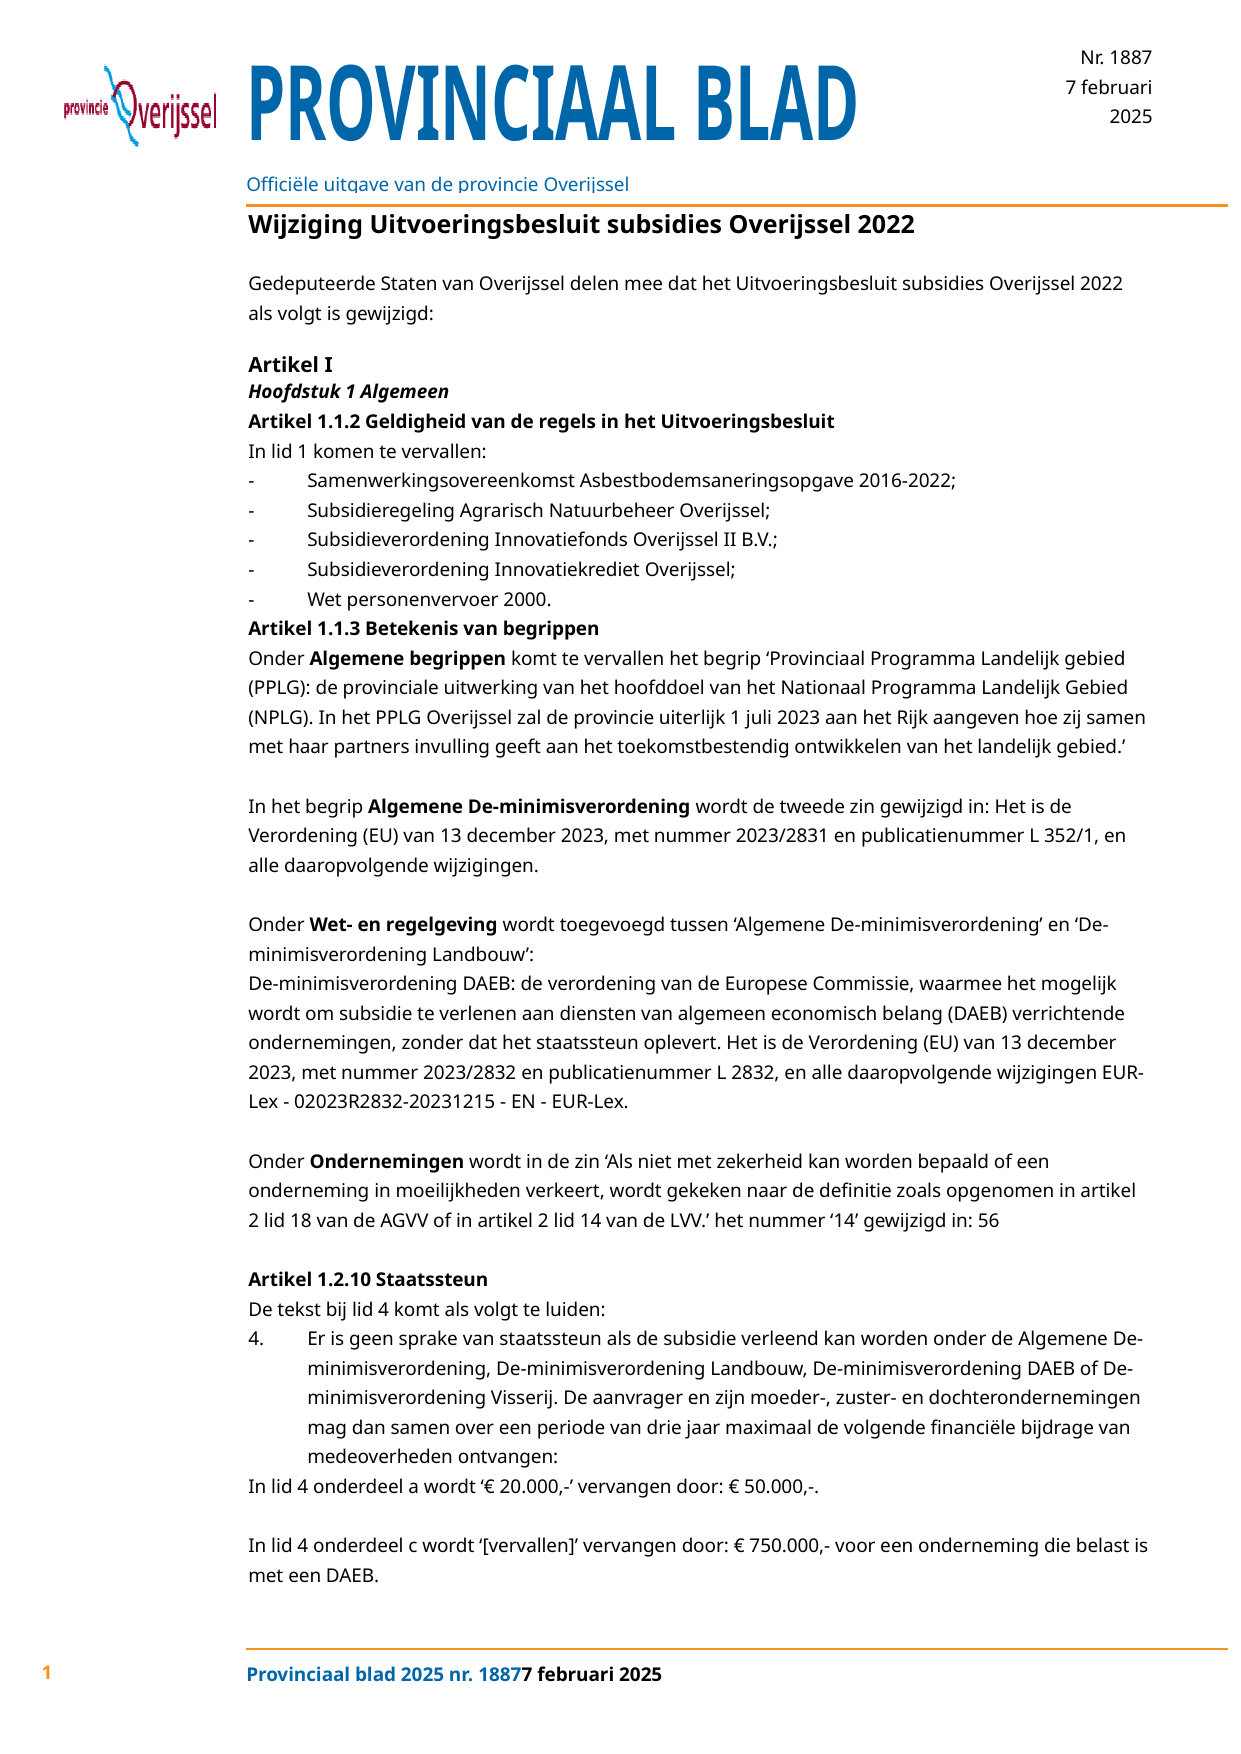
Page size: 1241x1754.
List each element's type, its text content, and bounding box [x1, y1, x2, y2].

text Onder Wet- en regelgeving wordt toegevoegd tussen ‘Algemene De-minimisverordening’ en ‘De-minimisverordening Landbouw’: [248, 911, 1152, 967]
text In lid 4 onderdeel a wordt ‘€ 20.000,-’ vervangen door: € 50.000,-. [248, 1473, 1152, 1499]
text Onder Algemene begrippen komt te vervallen het begrip ‘Provinciaal Programma Landelijk gebied (PPLG): de provinciale uitwerking van het hoofddoel van het Nationaal Programma Landelijk Gebied (NPLG). In het PPLG Overijssel zal de provincie uiterlijk 1 juli 2023 aan het Rijk aangeven hoe zij samen met haar partners invulling geeft aan het toekomstbestendig ontwikkelen van het landelijk gebied.’ [248, 645, 1152, 759]
text De tekst bij lid 4 komt als volgt te luiden: [248, 1296, 1152, 1322]
picture [41, 47, 231, 172]
text Wijziging Uitvoeringsbesluit subsidies Overijssel 2022 [248, 207, 1152, 241]
text In lid 1 komen te vervallen: [248, 438, 1152, 464]
list Subsidieregeling Agrarisch Natuurbeheer Overijssel; [248, 497, 1152, 523]
text Artikel I [248, 350, 1152, 379]
text Gedeputeerde Staten van Overijssel delen mee dat het Uitvoeringsbesluit subsidies Overijssel 2022 als volgt is gewijzigd: [248, 270, 1152, 326]
text Onder Ondernemingen wordt in de zin ‘Als niet met zekerheid kan worden bepaald of een onderneming in moeilijkheden verkeert, wordt gekeken naar de definitie zoals opgenomen in artikel 2 lid 18 van de AGVV of in artikel 2 lid 14 van de LVV.’ het nummer ‘14’ gewijzigd in: 56 [248, 1148, 1152, 1233]
list Samenwerkingsovereenkomst Asbestbodemsaneringsopgave 2016-2022; [248, 467, 1152, 493]
text Artikel 1.1.2 Geldigheid van de regels in het Uitvoeringsbesluit [248, 408, 1152, 434]
list Subsidieverordening Innovatiefonds Overijssel II B.V.; [248, 527, 1152, 552]
list Subsidieverordening Innovatiekrediet Overijssel; [248, 556, 1152, 582]
text In het begrip Algemene De-minimisverordening wordt de tweede zin gewijzigd in: Het is de Verordening (EU) van 13 december 2023, met nummer 2023/2831 en publicatienummer L 352/1, en alle daaropvolgende wijzigingen. [248, 793, 1152, 878]
list Er is geen sprake van staatssteun als de subsidie verleend kan worden onder de Algemene De-minimisverordening, De-minimisverordening Landbouw, De-minimisverordening DAEB of De-minimisverordening Visserij. De aanvrager en zijn moeder-, zuster- en dochterondernemingen mag dan samen over een periode van drie jaar maximaal de volgende financiële bijdrage van medeoverheden ontvangen: [248, 1325, 1152, 1469]
list Wet personenvervoer 2000. [248, 586, 1152, 612]
text Artikel 1.1.3 Betekenis van begrippen [248, 615, 1152, 641]
text In lid 4 onderdeel c wordt ‘[vervallen]’ vervangen door: € 750.000,- voor een onderneming die belast is met een DAEB. [248, 1532, 1152, 1588]
text Hoofdstuk 1 Algemeen [248, 379, 1152, 404]
text Artikel 1.2.10 Staatssteun [248, 1266, 1152, 1292]
text De-minimisverordening DAEB: de verordening van de Europese Commissie, waarmee het mogelijk wordt om subsidie te verlenen aan diensten van algemeen economisch belang (DAEB) verrichtende ondernemingen, zonder dat het staatssteun oplevert. Het is de Verordening (EU) van 13 december 2023, met nummer 2023/2832 en publicatienummer L 2832, en alle daaropvolgende wijzigingen EUR-Lex - 02023R2832-20231215 - EN - EUR-Lex. [248, 970, 1152, 1114]
